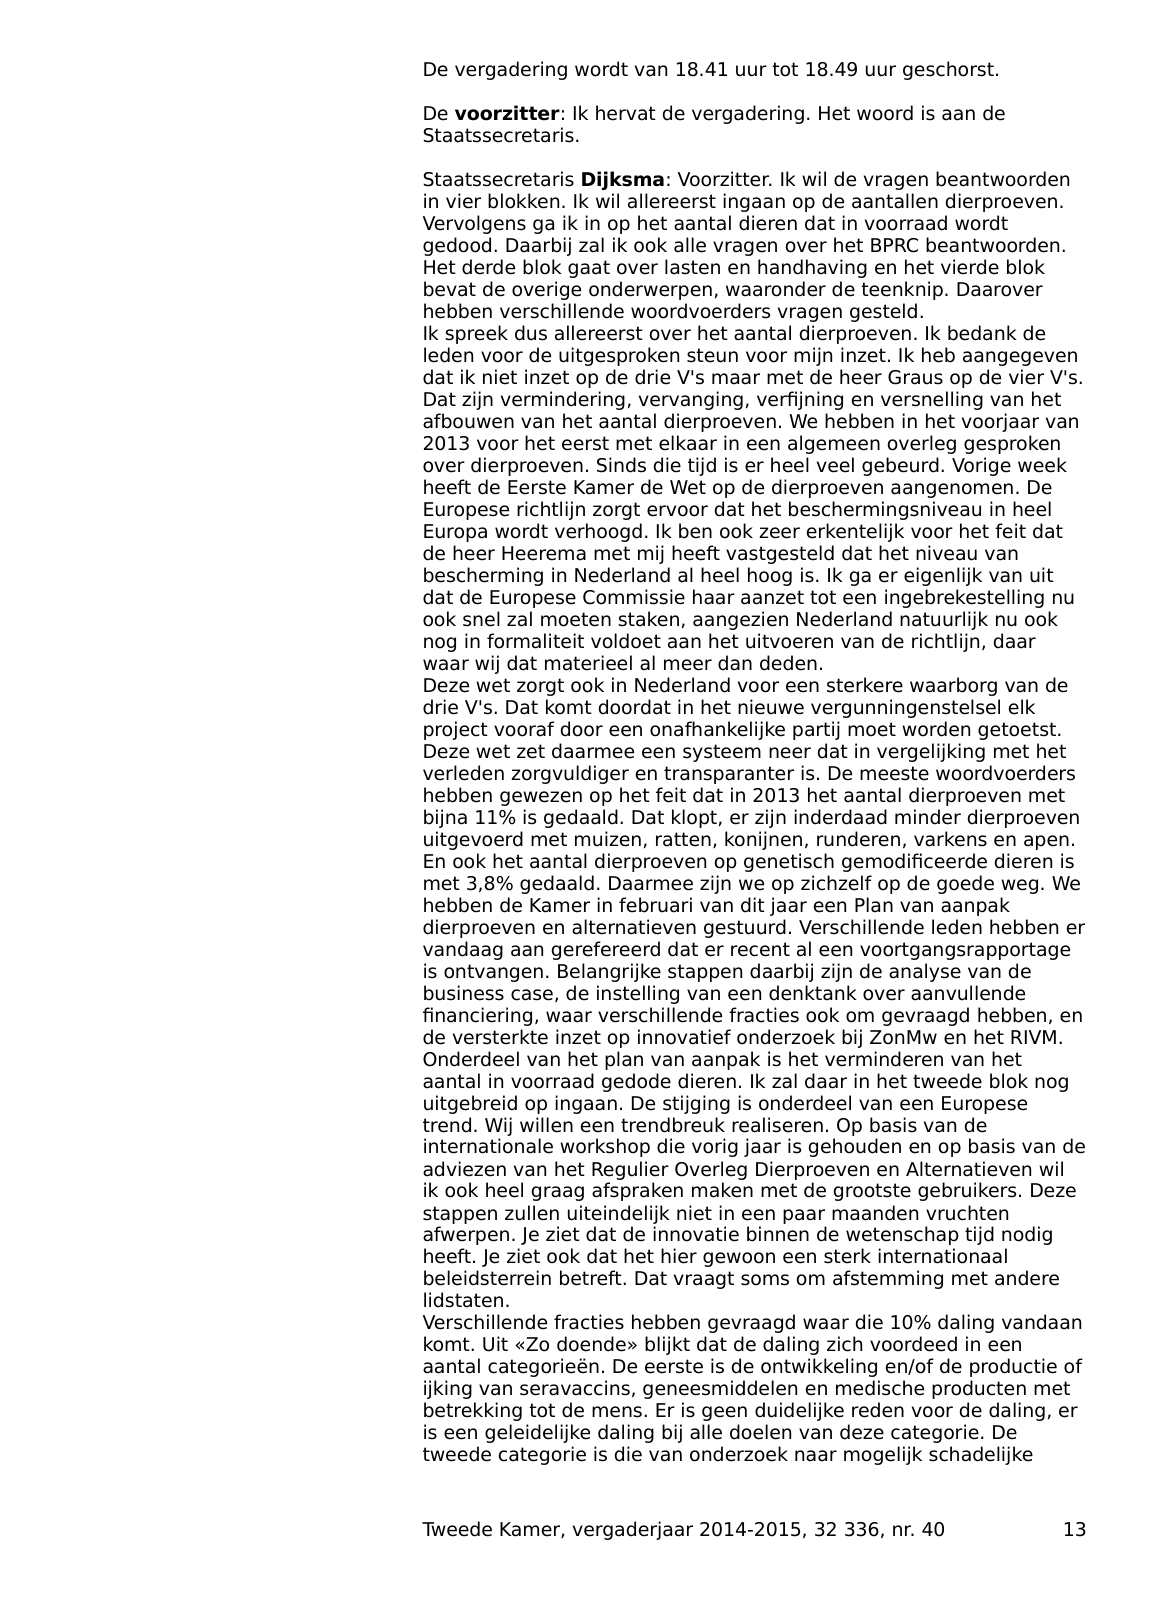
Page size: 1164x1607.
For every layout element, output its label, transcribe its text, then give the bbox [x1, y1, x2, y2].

text De vergadering wordt van 18.41 uur tot 18.49 uur geschorst. [422, 59, 1087, 81]
text Staatssecretaris Dijksma: Voorzitter. Ik wil de vragen beantwoorden in vier blokken. Ik wil allereerst ingaan op de aantallen dierproeven. Vervolgens ga ik in op het aantal dieren dat in voorraad wordt gedood. Daarbij zal ik ook alle vragen over het BPRC beantwoorden. Het derde blok gaat over lasten en handhaving en het vierde blok bevat de overige onderwerpen, waaronder de teenknip. Daarover hebben verschillende woordvoerders vragen gesteld. [422, 169, 1087, 323]
text Deze wet zorgt ook in Nederland voor een sterkere waarborg van de drie V's. Dat komt doordat in het nieuwe vergunningenstelsel elk project vooraf door een onafhankelijke partij moet worden getoetst. Deze wet zet daarmee een systeem neer dat in vergelijking met het verleden zorgvuldiger en transparanter is. De meeste woordvoerders hebben gewezen op het feit dat in 2013 het aantal dierproeven met bijna 11% is gedaald. Dat klopt, er zijn inderdaad minder dierproeven uitgevoerd met muizen, ratten, konijnen, runderen, varkens en apen. En ook het aantal dierproeven op genetisch gemodificeerde dieren is met 3,8% gedaald. Daarmee zijn we op zichzelf op de goede weg. We hebben de Kamer in februari van dit jaar een Plan van aanpak dierproeven en alternatieven gestuurd. Verschillende leden hebben er vandaag aan gerefereerd dat er recent al een voortgangsrapportage is ontvangen. Belangrijke stappen daarbij zijn de analyse van de business case, de instelling van een denktank over aanvullende financiering, waar verschillende fracties ook om gevraagd hebben, en de versterkte inzet op innovatief onderzoek bij ZonMw en het RIVM. Onderdeel van het plan van aanpak is het verminderen van het aantal in voorraad gedode dieren. Ik zal daar in het tweede blok nog uitgebreid op ingaan. De stijging is onderdeel van een Europese trend. Wij willen een trendbreuk realiseren. Op basis van de internationale workshop die vorig jaar is gehouden en op basis van de adviezen van het Regulier Overleg Dierproeven en Alternatieven wil ik ook heel graag afspraken maken met de grootste gebruikers. Deze stappen zullen uiteindelijk niet in een paar maanden vruchten afwerpen. Je ziet dat de innovatie binnen de wetenschap tijd nodig heeft. Je ziet ook dat het hier gewoon een sterk internationaal beleidsterrein betreft. Dat vraagt soms om afstemming met andere lidstaten. [422, 675, 1087, 1312]
text Ik spreek dus allereerst over het aantal dierproeven. Ik bedank de leden voor de uitgesproken steun voor mijn inzet. Ik heb aangegeven dat ik niet inzet op de drie V's maar met de heer Graus op de vier V's. Dat zijn vermindering, vervanging, verfijning en versnelling van het afbouwen van het aantal dierproeven. We hebben in het voorjaar van 2013 voor het eerst met elkaar in een algemeen overleg gesproken over dierproeven. Sinds die tijd is er heel veel gebeurd. Vorige week heeft de Eerste Kamer de Wet op de dierproeven aangenomen. De Europese richtlijn zorgt ervoor dat het beschermingsniveau in heel Europa wordt verhoogd. Ik ben ook zeer erkentelijk voor het feit dat de heer Heerema met mij heeft vastgesteld dat het niveau van bescherming in Nederland al heel hoog is. Ik ga er eigenlijk van uit dat de Europese Commissie haar aanzet tot een ingebrekestelling nu ook snel zal moeten staken, aangezien Nederland natuurlijk nu ook nog in formaliteit voldoet aan het uitvoeren van de richtlijn, daar waar wij dat materieel al meer dan deden. [422, 323, 1087, 675]
text De voorzitter: Ik hervat de vergadering. Het woord is aan de Staatssecretaris. [422, 103, 1087, 147]
text Verschillende fracties hebben gevraagd waar die 10% daling vandaan komt. Uit «Zo doende» blijkt dat de daling zich voordeed in een aantal categorieën. De eerste is de ontwikkeling en/of de productie of ijking van seravaccins, geneesmiddelen en medische producten met betrekking tot de mens. Er is geen duidelijke reden voor de daling, er is een geleidelijke daling bij alle doelen van deze categorie. De tweede categorie is die van onderzoek naar mogelijk schadelijke [422, 1312, 1087, 1466]
